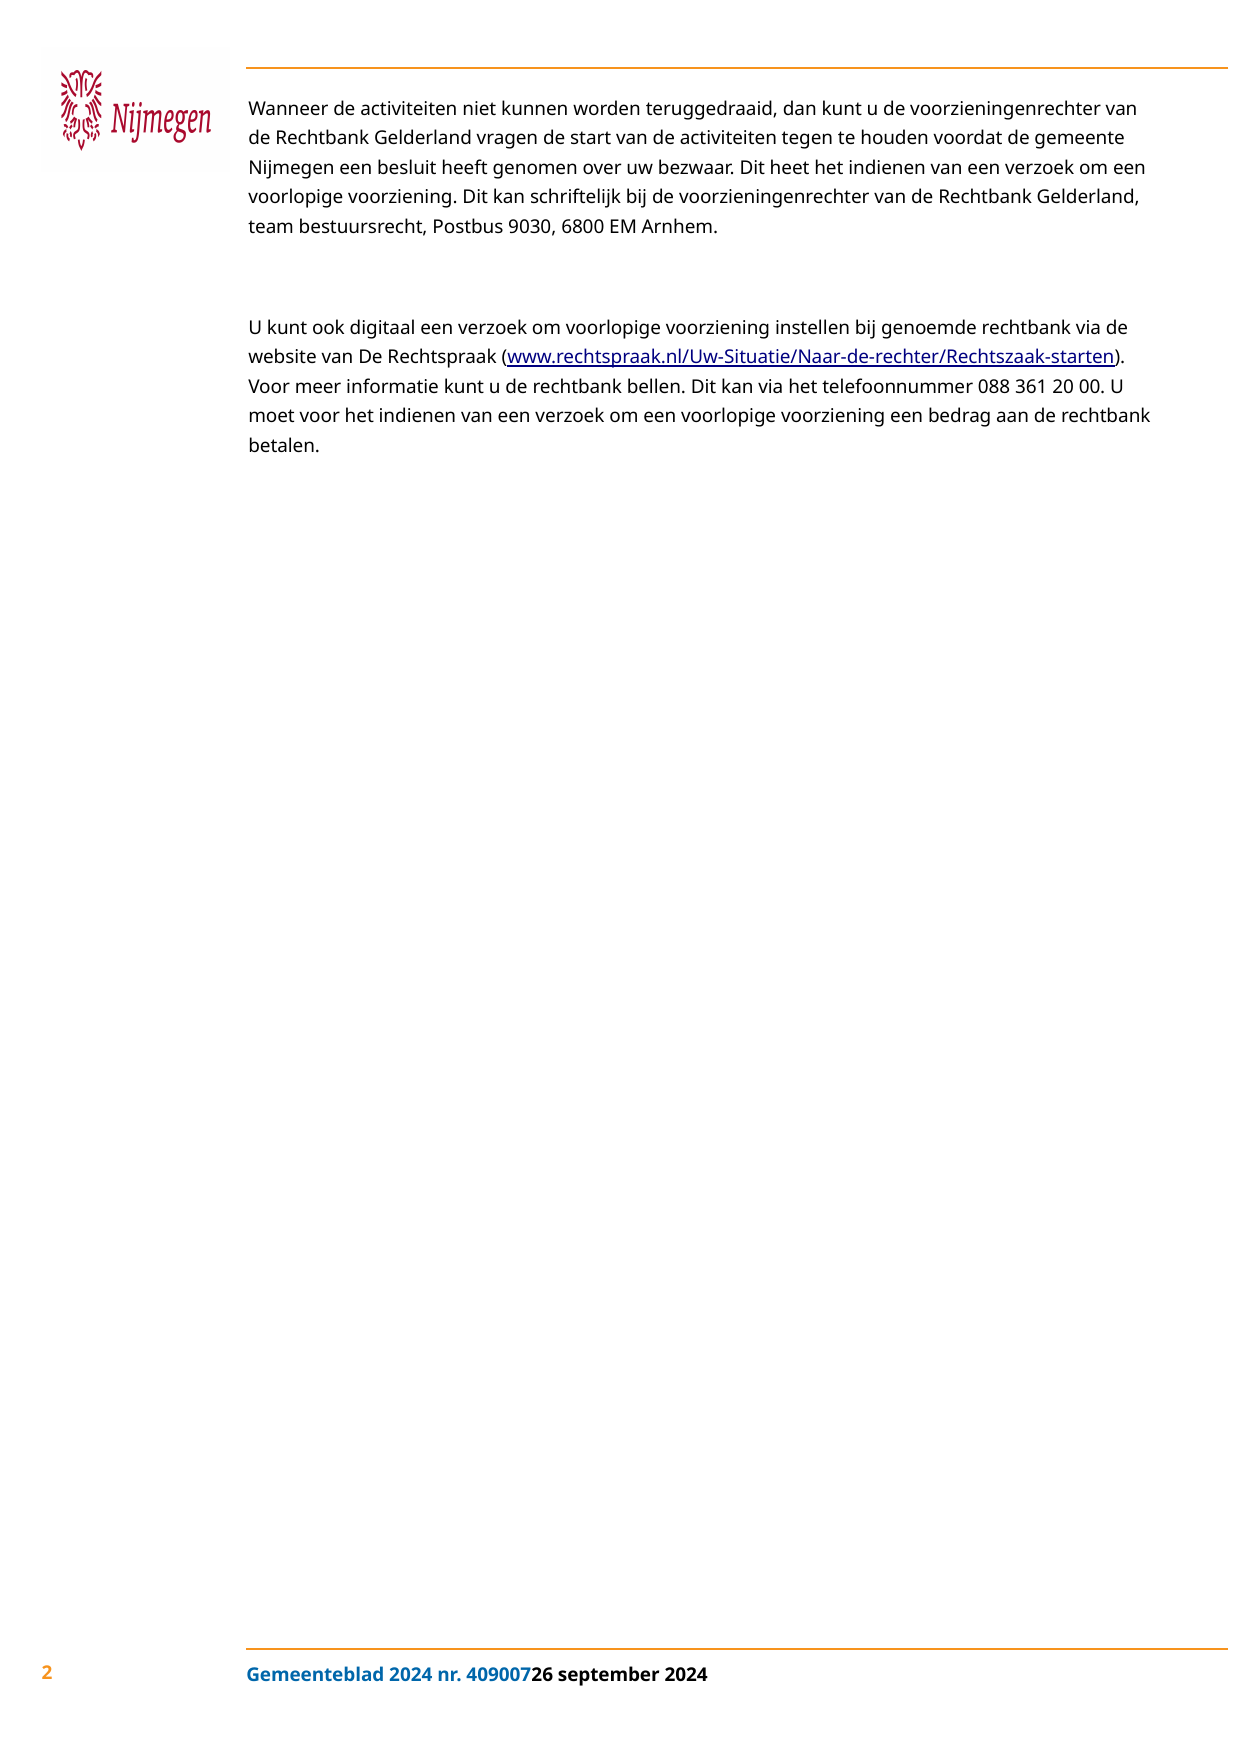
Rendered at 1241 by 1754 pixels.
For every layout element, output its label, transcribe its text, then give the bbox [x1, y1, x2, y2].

picture [41, 47, 231, 172]
text Wanneer de activiteiten niet kunnen worden teruggedraaid, dan kunt u de voorzieningenrechter van de Rechtbank Gelderland vragen de start van de activiteiten tegen te houden voordat de gemeente Nijmegen een besluit heeft genomen over uw bezwaar. Dit heet het indienen van een verzoek om een voorlopige voorziening. Dit kan schriftelijk bij de voorzieningenrechter van de Rechtbank Gelderland, team bestuursrecht, Postbus 9030, 6800 EM Arnhem. [248, 95, 1152, 239]
text U kunt ook digitaal een verzoek om voorlopige voorziening instellen bij genoemde rechtbank via de website van De Rechtspraak (www.rechtspraak.nl/Uw-Situatie/Naar-de-rechter/Rechtszaak-starten). Voor meer informatie kunt u de rechtbank bellen. Dit kan via het telefoonnummer 088 361 20 00. U moet voor het indienen van een verzoek om een voorlopige voorziening een bedrag aan de rechtbank betalen. [248, 314, 1152, 458]
